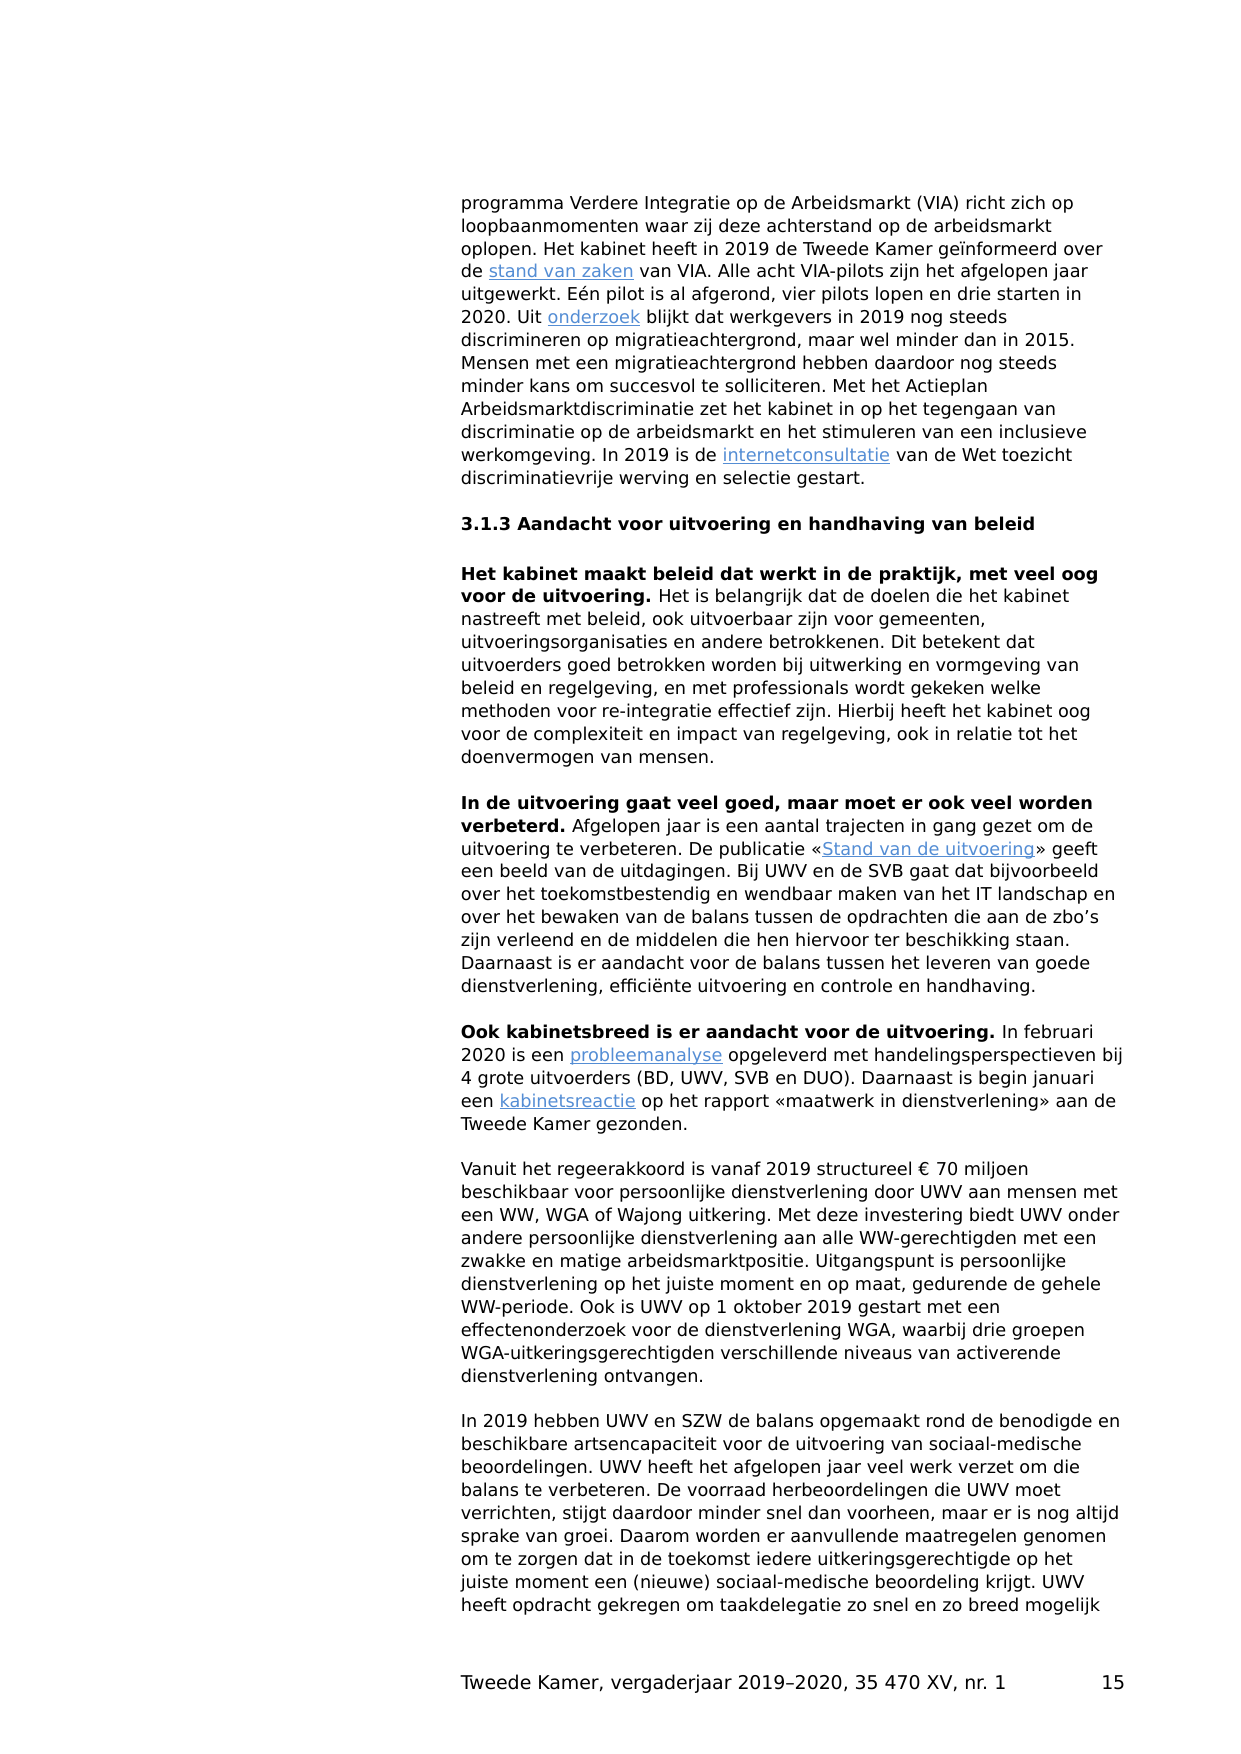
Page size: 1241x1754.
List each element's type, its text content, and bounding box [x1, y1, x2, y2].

text programma Verdere Integratie op de Arbeidsmarkt (VIA) richt zich op loopbaanmomenten waar zij deze achterstand op de arbeidsmarkt oplopen. Het kabinet heeft in 2019 de Tweede Kamer geïnformeerd over de stand van zaken van VIA. Alle acht VIA-pilots zijn het afgelopen jaar uitgewerkt. Eén pilot is al afgerond, vier pilots lopen en drie starten in 2020. Uit onderzoek blijkt dat werkgevers in 2019 nog steeds discrimineren op migratieachtergrond, maar wel minder dan in 2015. Mensen met een migratieachtergrond hebben daardoor nog steeds minder kans om succesvol te solliciteren. Met het Actieplan Arbeidsmarktdiscriminatie zet het kabinet in op het tegengaan van discriminatie op de arbeidsmarkt en het stimuleren van een inclusieve werkomgeving. In 2019 is de internetconsultatie van de Wet toezicht discriminatievrije werving en selectie gestart. [461, 191, 1125, 489]
text Het kabinet maakt beleid dat werkt in de praktijk, met veel oog voor de uitvoering. Het is belangrijk dat de doelen die het kabinet nastreeft met beleid, ook uitvoerbaar zijn voor gemeenten, uitvoeringsorganisaties en andere betrokkenen. Dit betekent dat uitvoerders goed betrokken worden bij uitwerking en vormgeving van beleid en regelgeving, en met professionals wordt gekeken welke methoden voor re-integratie effectief zijn. Hierbij heeft het kabinet oog voor de complexiteit en impact van regelgeving, ook in relatie tot het doenvermogen van mensen. [461, 562, 1125, 768]
text In de uitvoering gaat veel goed, maar moet er ook veel worden verbeterd. Afgelopen jaar is een aantal trajecten in gang gezet om de uitvoering te verbeteren. De publicatie «Stand van de uitvoering» geeft een beeld van de uitdagingen. Bij UWV en de SVB gaat dat bijvoorbeeld over het toekomstbestendig en wendbaar maken van het IT landschap en over het bewaken van de balans tussen de opdrachten die aan de zbo’s zijn verleend en de middelen die hen hiervoor ter beschikking staan. Daarnaast is er aandacht voor de balans tussen het leveren van goede dienstverlening, efficiënte uitvoering en controle en handhaving. [461, 791, 1125, 997]
text 3.1.3 Aandacht voor uitvoering en handhaving van beleid [461, 512, 1125, 534]
text In 2019 hebben UWV en SZW de balans opgemaakt rond de benodigde en beschikbare artsencapaciteit voor de uitvoering van sociaal-medische beoordelingen. UWV heeft het afgelopen jaar veel werk verzet om die balans te verbeteren. De voorraad herbeoordelingen die UWV moet verrichten, stijgt daardoor minder snel dan voorheen, maar er is nog altijd sprake van groei. Daarom worden er aanvullende maatregelen genomen om te zorgen dat in de toekomst iedere uitkeringsgerechtigde op het juiste moment een (nieuwe) sociaal-medische beoordeling krijgt. UWV heeft opdracht gekregen om taakdelegatie zo snel en zo breed mogelijk [461, 1409, 1125, 1616]
text Ook kabinetsbreed is er aandacht voor de uitvoering. In februari 2020 is een probleemanalyse opgeleverd met handelingsperspectieven bij 4 grote uitvoerders (BD, UWV, SVB en DUO). Daarnaast is begin januari een kabinetsreactie op het rapport «maatwerk in dienstverlening» aan de Tweede Kamer gezonden. [461, 1020, 1125, 1134]
text Vanuit het regeerakkoord is vanaf 2019 structureel € 70 miljoen beschikbaar voor persoonlijke dienstverlening door UWV aan mensen met een WW, WGA of Wajong uitkering. Met deze investering biedt UWV onder andere persoonlijke dienstverlening aan alle WW-gerechtigden met een zwakke en matige arbeidsmarktpositie. Uitgangspunt is persoonlijke dienstverlening op het juiste moment en op maat, gedurende de gehele WW-periode. Ook is UWV op 1 oktober 2019 gestart met een effectenonderzoek voor de dienstverlening WGA, waarbij drie groepen WGA-uitkeringsgerechtigden verschillende niveaus van activerende dienstverlening ontvangen. [461, 1157, 1125, 1387]
